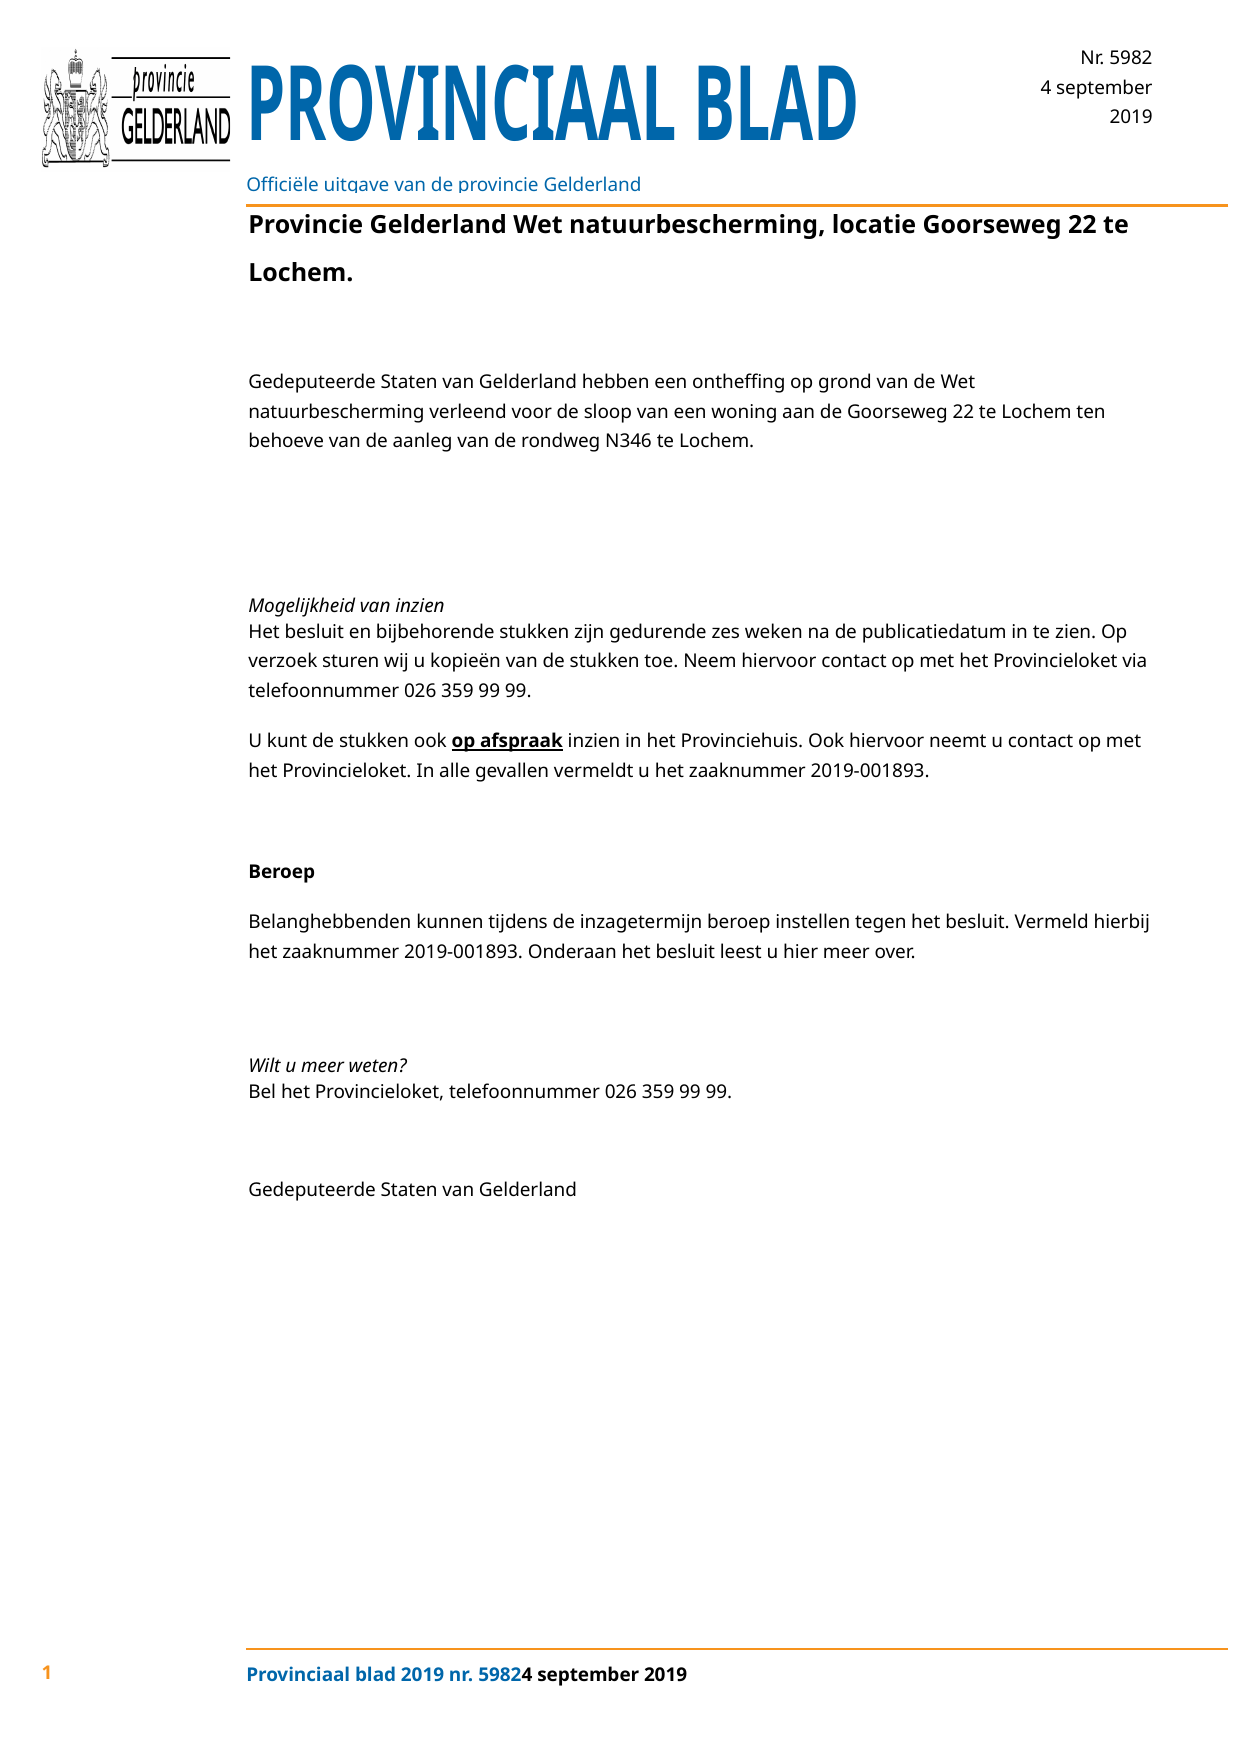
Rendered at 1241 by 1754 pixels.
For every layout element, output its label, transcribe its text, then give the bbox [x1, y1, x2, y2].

text Provincie Gelderland Wet natuurbescherming, locatie Goorseweg 22 te Lochem. [248, 207, 1152, 288]
text Belanghebbenden kunnen tijdens de inzagetermijn beroep instellen tegen het besluit. Vermeld hierbij het zaaknummer 2019-001893. Onderaan het besluit leest u hier meer over. [248, 908, 1152, 964]
text Mogelijkheid van inzien [248, 592, 1152, 618]
text Gedeputeerde Staten van Gelderland [248, 1176, 1152, 1202]
text Gedeputeerde Staten van Gelderland hebben een ontheffing op grond van de Wet natuurbescherming verleend voor de sloop van een woning aan de Goorseweg 22 te Lochem ten behoeve van de aanleg van de rondweg N346 te Lochem. [248, 368, 1152, 453]
text U kunt de stukken ook op afspraak inzien in het Provinciehuis. Ook hiervoor neemt u contact op met het Provincieloket. In alle gevallen vermeldt u het zaaknummer 2019-001893. [248, 728, 1152, 783]
text Beroep [248, 858, 1152, 884]
picture [41, 47, 231, 172]
text Wilt u meer weten? [248, 1052, 1152, 1078]
text Het besluit en bijbehorende stukken zijn gedurende zes weken na de publicatiedatum in te zien. Op verzoek sturen wij u kopieën van de stukken toe. Neem hiervoor contact op met het Provincieloket via telefoonnummer 026 359 99 99. [248, 618, 1152, 703]
text Bel het Provincieloket, telefoonnummer 026 359 99 99. [248, 1078, 1152, 1104]
